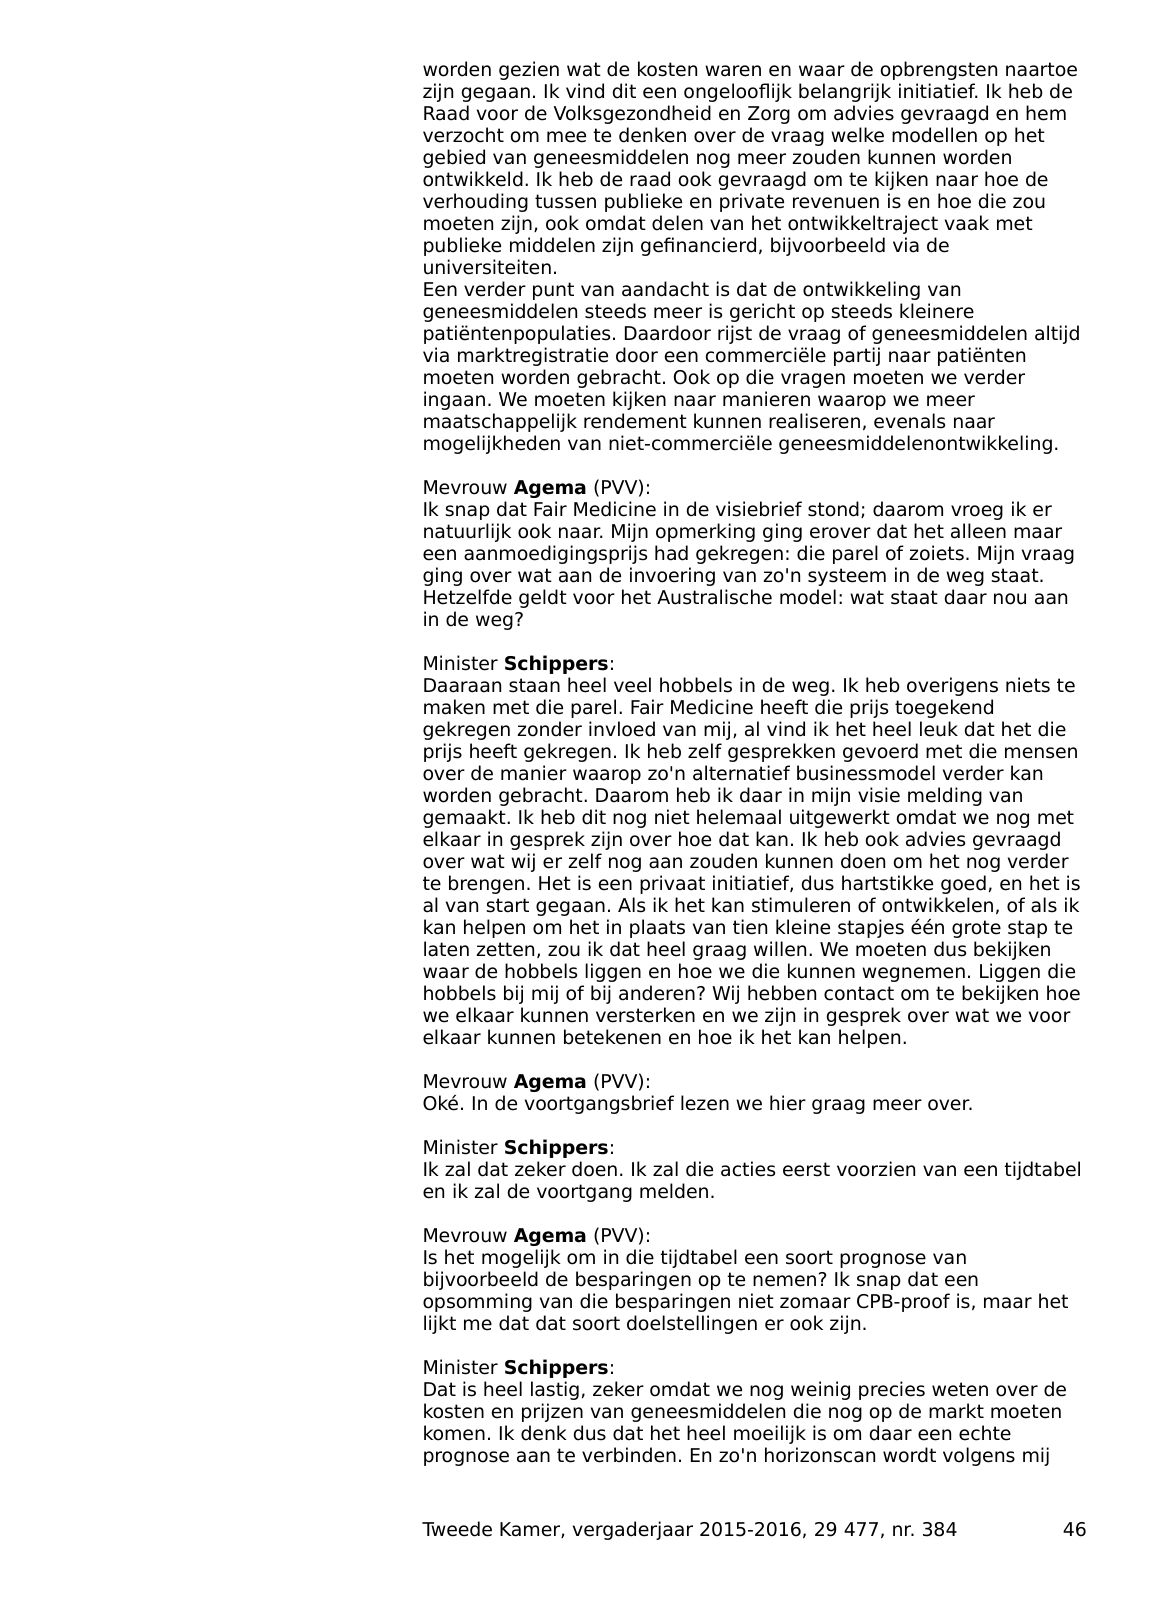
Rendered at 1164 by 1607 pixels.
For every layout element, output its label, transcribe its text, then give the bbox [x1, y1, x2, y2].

text Ik snap dat Fair Medicine in de visiebrief stond; daarom vroeg ik er natuurlijk ook naar. Mijn opmerking ging erover dat het alleen maar een aanmoedigingsprijs had gekregen: die parel of zoiets. Mijn vraag ging over wat aan de invoering van zo'n systeem in de weg staat. Hetzelfde geldt voor het Australische model: wat staat daar nou aan in de weg? [422, 499, 1087, 631]
text Daaraan staan heel veel hobbels in de weg. Ik heb overigens niets te maken met die parel. Fair Medicine heeft die prijs toegekend gekregen zonder invloed van mij, al vind ik het heel leuk dat het die prijs heeft gekregen. Ik heb zelf gesprekken gevoerd met die mensen over de manier waarop zo'n alternatief businessmodel verder kan worden gebracht. Daarom heb ik daar in mijn visie melding van gemaakt. Ik heb dit nog niet helemaal uitgewerkt omdat we nog met elkaar in gesprek zijn over hoe dat kan. Ik heb ook advies gevraagd over wat wij er zelf nog aan zouden kunnen doen om het nog verder te brengen. Het is een privaat initiatief, dus hartstikke goed, en het is al van start gegaan. Als ik het kan stimuleren of ontwikkelen, of als ik kan helpen om het in plaats van tien kleine stapjes één grote stap te laten zetten, zou ik dat heel graag willen. We moeten dus bekijken waar de hobbels liggen en hoe we die kunnen wegnemen. Liggen die hobbels bij mij of bij anderen? Wij hebben contact om te bekijken hoe we elkaar kunnen versterken en we zijn in gesprek over wat we voor elkaar kunnen betekenen en hoe ik het kan helpen. [422, 675, 1087, 1048]
text worden gezien wat de kosten waren en waar de opbrengsten naartoe zijn gegaan. Ik vind dit een ongelooflijk belangrijk initiatief. Ik heb de Raad voor de Volksgezondheid en Zorg om advies gevraagd en hem verzocht om mee te denken over de vraag welke modellen op het gebied van geneesmiddelen nog meer zouden kunnen worden ontwikkeld. Ik heb de raad ook gevraagd om te kijken naar hoe de verhouding tussen publieke en private revenuen is en hoe die zou moeten zijn, ook omdat delen van het ontwikkeltraject vaak met publieke middelen zijn gefinancierd, bijvoorbeeld via de universiteiten. [422, 59, 1087, 279]
text Een verder punt van aandacht is dat de ontwikkeling van geneesmiddelen steeds meer is gericht op steeds kleinere patiëntenpopulaties. Daardoor rijst de vraag of geneesmiddelen altijd via marktregistratie door een commerciële partij naar patiënten moeten worden gebracht. Ook op die vragen moeten we verder ingaan. We moeten kijken naar manieren waarop we meer maatschappelijk rendement kunnen realiseren, evenals naar mogelijkheden van niet-commerciële geneesmiddelenontwikkeling. [422, 279, 1087, 455]
text Dat is heel lastig, zeker omdat we nog weinig precies weten over de kosten en prijzen van geneesmiddelen die nog op de markt moeten komen. Ik denk dus dat het heel moeilijk is om daar een echte prognose aan te verbinden. En zo'n horizonscan wordt volgens mij [422, 1379, 1087, 1467]
text Minister Schippers: [422, 653, 1087, 675]
text Minister Schippers: [422, 1137, 1087, 1159]
text Minister Schippers: [422, 1357, 1087, 1379]
text Ik zal dat zeker doen. Ik zal die acties eerst voorzien van een tijdtabel en ik zal de voortgang melden. [422, 1159, 1087, 1203]
text Mevrouw Agema (PVV): [422, 477, 1087, 499]
text Mevrouw Agema (PVV): [422, 1225, 1087, 1247]
text Oké. In de voortgangsbrief lezen we hier graag meer over. [422, 1093, 1087, 1115]
text Is het mogelijk om in die tijdtabel een soort prognose van bijvoorbeeld de besparingen op te nemen? Ik snap dat een opsomming van die besparingen niet zomaar CPB-proof is, maar het lijkt me dat dat soort doelstellingen er ook zijn. [422, 1247, 1087, 1335]
text Mevrouw Agema (PVV): [422, 1071, 1087, 1093]
